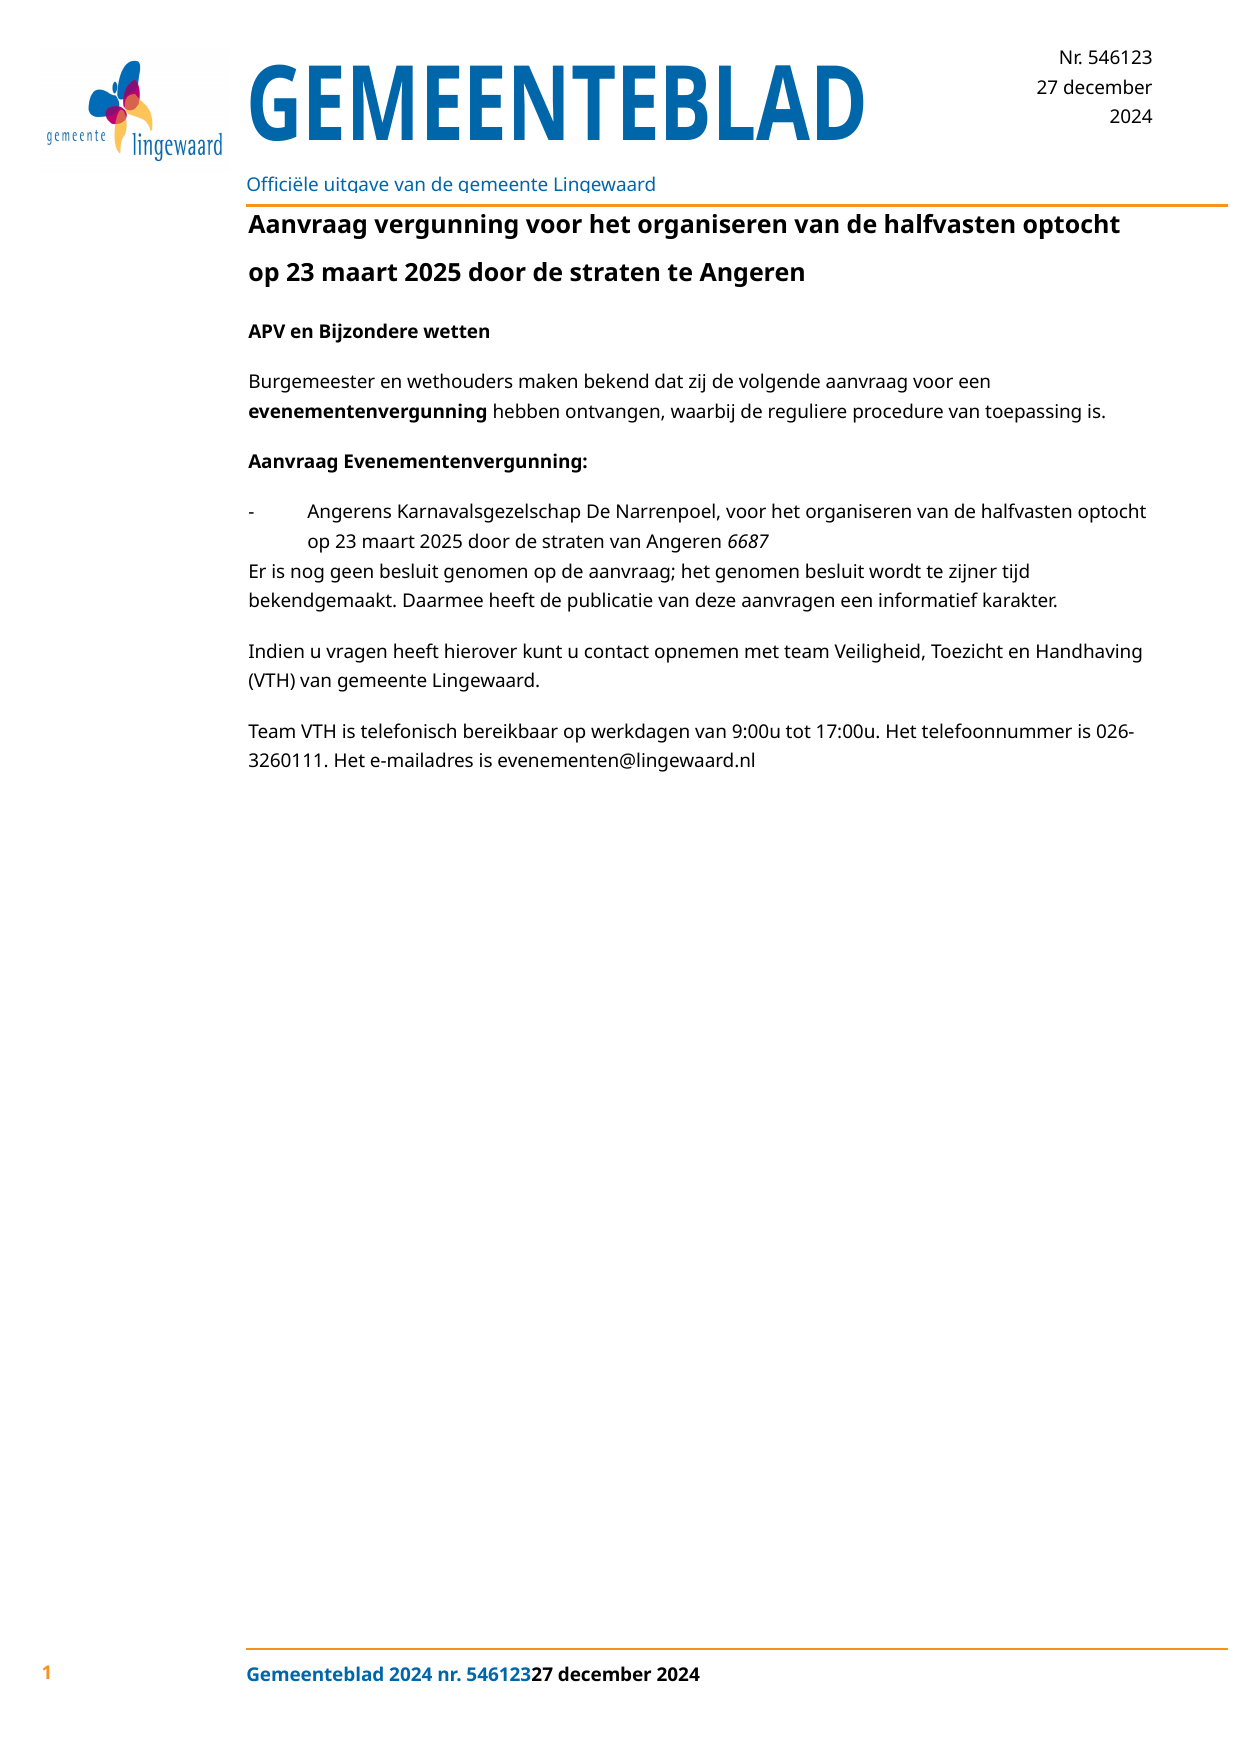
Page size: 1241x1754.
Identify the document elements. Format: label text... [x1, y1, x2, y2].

text Burgemeester en wethouders maken bekend dat zij de volgende aanvraag voor een evenementenvergunning hebben ontvangen, waarbij de reguliere procedure van toepassing is. [248, 368, 1152, 424]
text Aanvraag vergunning voor het organiseren van de halfvasten optocht op 23 maart 2025 door de straten te Angeren [248, 207, 1152, 288]
text Er is nog geen besluit genomen op de aanvraag; het genomen besluit wordt te zijner tijd bekendgemaakt. Daarmee heeft de publicatie van deze aanvragen een informatief karakter. [248, 558, 1152, 613]
text APV en Bijzondere wetten [248, 318, 1152, 344]
text Indien u vragen heeft hierover kunt u contact opnemen met team Veiligheid, Toezicht en Handhaving (VTH) van gemeente Lingewaard. [248, 638, 1152, 693]
picture [41, 47, 231, 172]
text Aanvraag Evenementenvergunning: [248, 448, 1152, 474]
list Angerens Karnavalsgezelschap De Narrenpoel, voor het organiseren van de halfvasten optocht op 23 maart 2025 door de straten van Angeren 6687 [248, 499, 1152, 554]
text Team VTH is telefonisch bereikbaar op werkdagen van 9:00u tot 17:00u. Het telefoonnummer is 026-3260111. Het e-mailadres is evenementen@lingewaard.nl [248, 718, 1152, 773]
